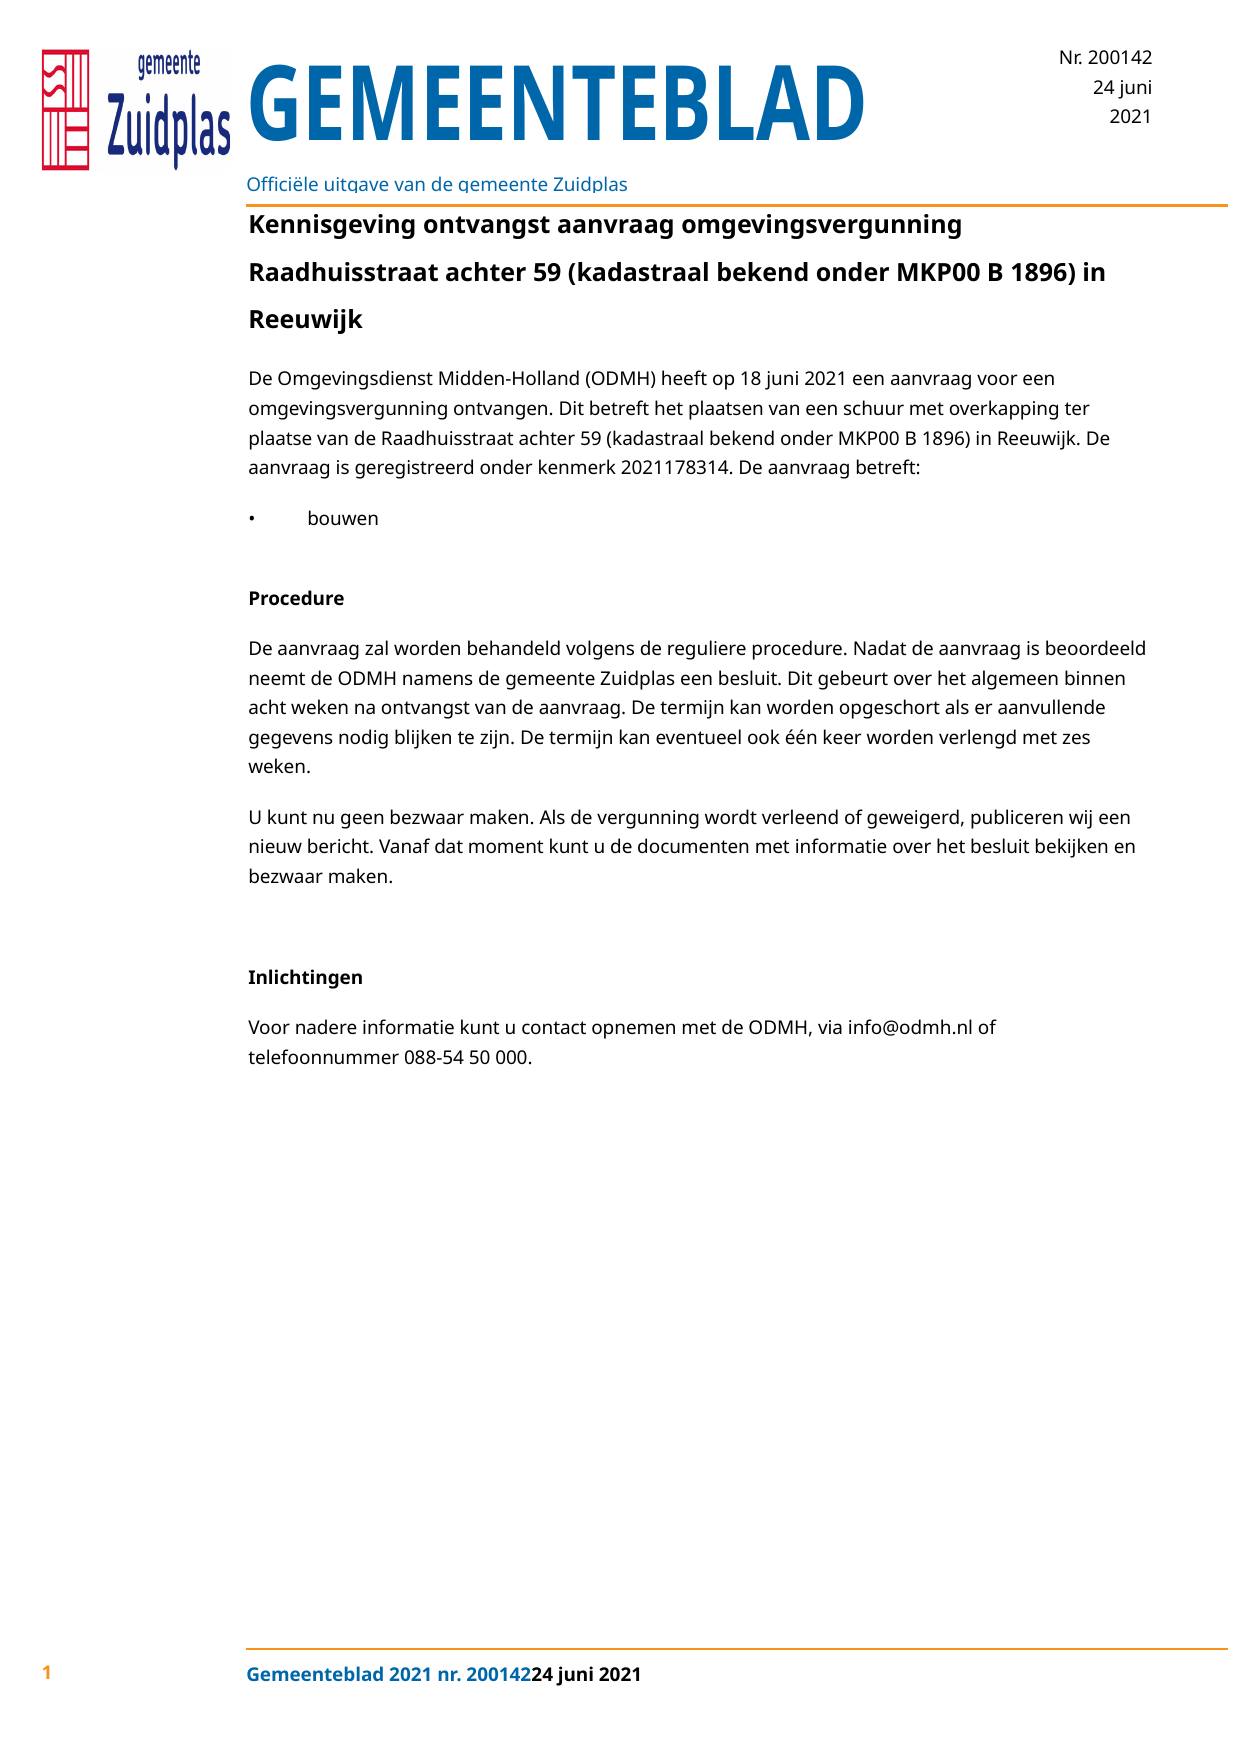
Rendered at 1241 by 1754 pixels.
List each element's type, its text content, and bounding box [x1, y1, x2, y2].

text De aanvraag zal worden behandeld volgens de reguliere procedure. Nadat de aanvraag is beoordeeld neemt de ODMH namens de gemeente Zuidplas een besluit. Dit gebeurt over het algemeen binnen acht weken na ontvangst van de aanvraag. De termijn kan worden opgeschort als er aanvullende gegevens nodig blijken te zijn. De termijn kan eventueel ook één keer worden verlengd met zes weken. [248, 635, 1152, 779]
list bouwen [248, 505, 1152, 530]
text Inlichtingen [248, 964, 1152, 989]
text Kennisgeving ontvangst aanvraag omgevingsvergunning Raadhuisstraat achter 59 (kadastraal bekend onder MKP00 B 1896) in Reeuwijk [248, 207, 1152, 336]
picture [41, 47, 231, 172]
text Voor nadere informatie kunt u contact opnemen met de ODMH, via info@odmh.nl of telefoonnummer 088-54 50 000. [248, 1014, 1152, 1069]
text De Omgevingsdienst Midden-Holland (ODMH) heeft op 18 juni 2021 een aanvraag voor een omgevingsvergunning ontvangen. Dit betreft het plaatsen van een schuur met overkapping ter plaatse van de Raadhuisstraat achter 59 (kadastraal bekend onder MKP00 B 1896) in Reeuwijk. De aanvraag is geregistreerd onder kenmerk 2021178314. De aanvraag betreft: [248, 366, 1152, 480]
text Procedure [248, 585, 1152, 610]
text U kunt nu geen bezwaar maken. Als de vergunning wordt verleend of geweigerd, publiceren wij een nieuw bericht. Vanaf dat moment kunt u de documenten met informatie over het besluit bekijken en bezwaar maken. [248, 804, 1152, 889]
